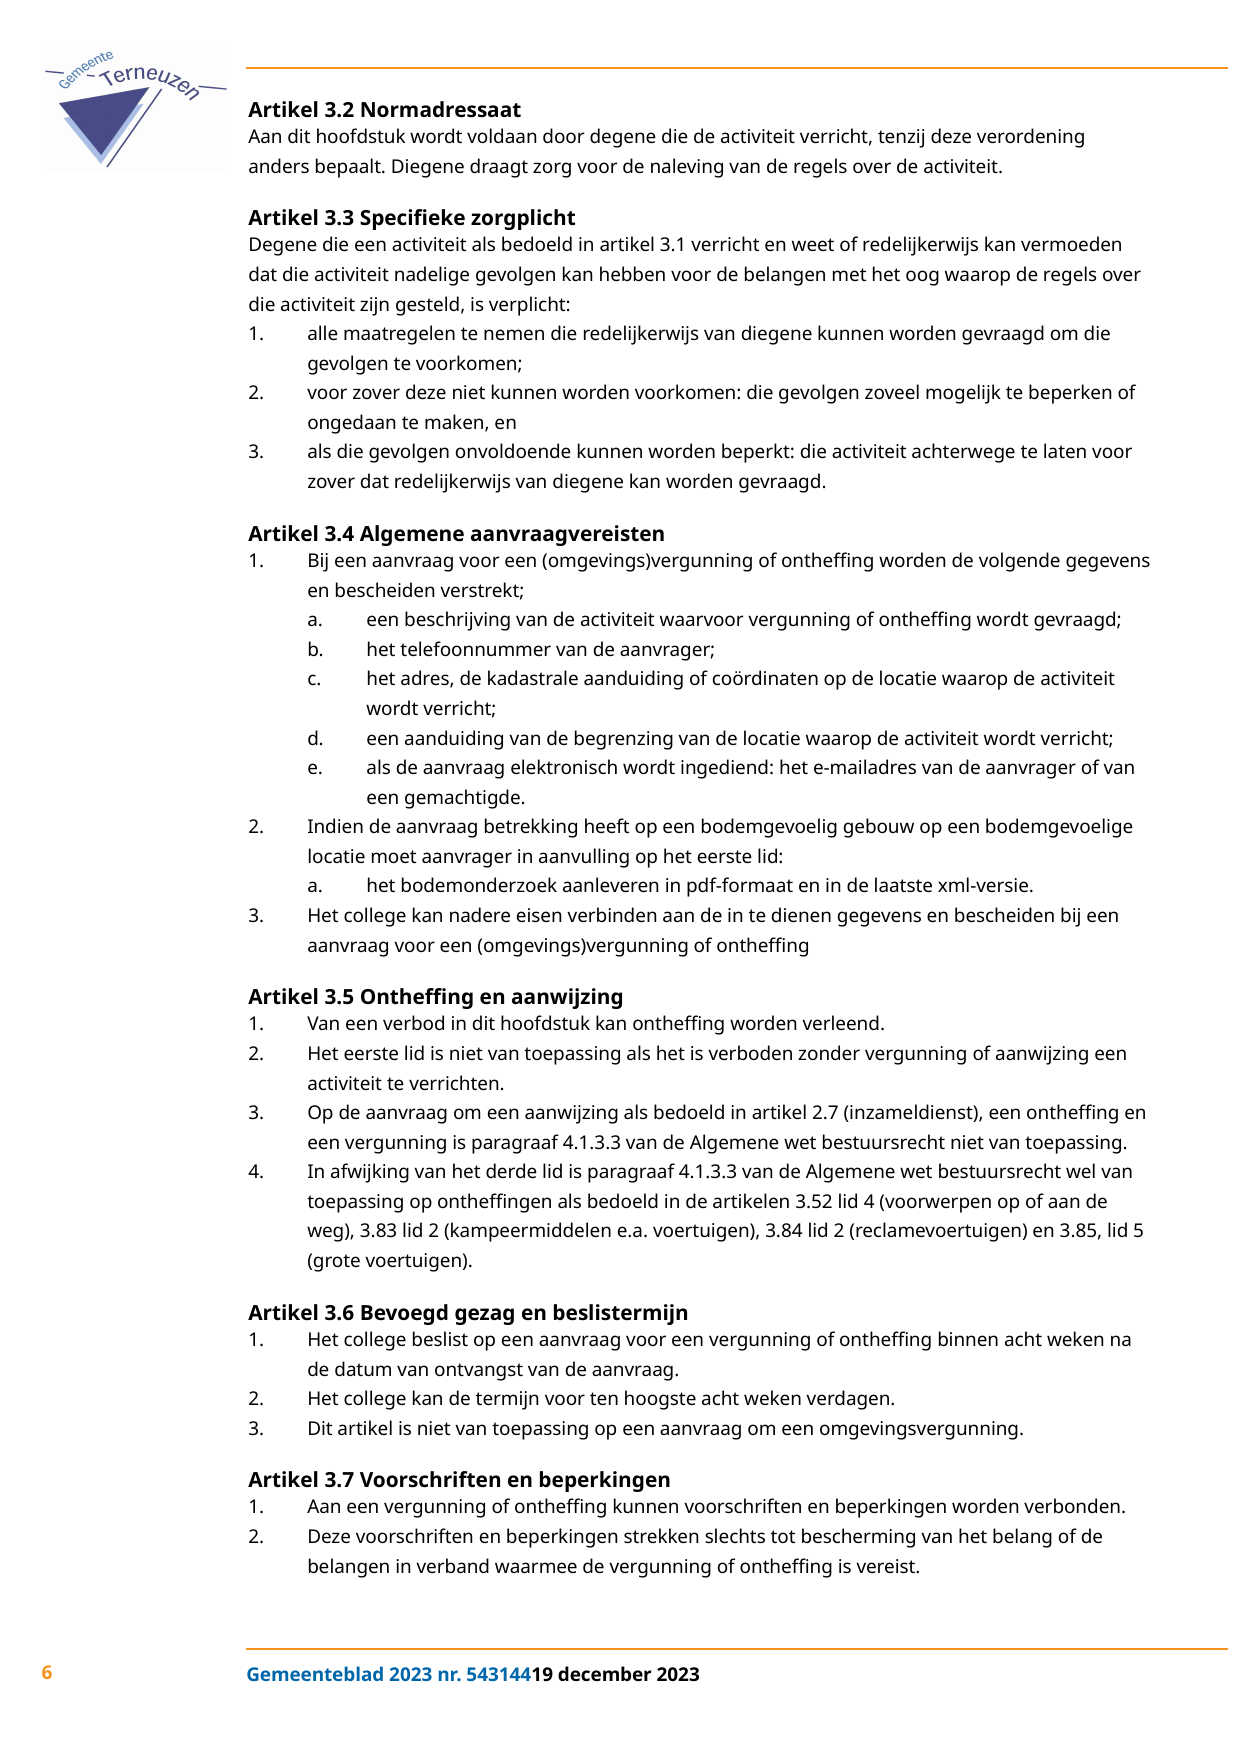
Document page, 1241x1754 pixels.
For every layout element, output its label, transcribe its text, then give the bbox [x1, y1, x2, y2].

list Van een verbod in dit hoofdstuk kan ontheffing worden verleend. [248, 1011, 1152, 1036]
list een aanduiding van de begrenzing van de locatie waarop de activiteit wordt verricht; [307, 725, 1152, 750]
list Aan een vergunning of ontheffing kunnen voorschriften en beperkingen worden verbonden. [248, 1494, 1152, 1519]
list Op de aanvraag om een aanwijzing als bedoeld in artikel 2.7 (inzameldienst), een ontheffing en een vergunning is paragraaf 4.1.3.3 van de Algemene wet bestuursrecht niet van toepassing. [248, 1099, 1152, 1155]
text Artikel 3.7 Voorschriften en beperkingen [248, 1465, 1152, 1494]
list een beschrijving van de activiteit waarvoor vergunning of ontheffing wordt gevraagd; [307, 606, 1152, 632]
list als de aanvraag elektronisch wordt ingediend: het e-mailadres van de aanvrager of van een gemachtigde. [307, 754, 1152, 809]
list Het college beslist op een aanvraag voor een vergunning of ontheffing binnen acht weken na de datum van ontvangst van de aanvraag. [248, 1326, 1152, 1381]
text Aan dit hoofdstuk wordt voldaan door degene die de activiteit verricht, tenzij deze verordening anders bepaalt. Diegene draagt zorg voor de naleving van de regels over de activiteit. [248, 123, 1152, 178]
list alle maatregelen te nemen die redelijkerwijs van diegene kunnen worden gevraagd om die gevolgen te voorkomen; [248, 320, 1152, 376]
list als die gevolgen onvoldoende kunnen worden beperkt: die activiteit achterwege te laten voor zover dat redelijkerwijs van diegene kan worden gevraagd. [248, 439, 1152, 494]
list Deze voorschriften en beperkingen strekken slechts tot bescherming van het belang of de belangen in verband waarmee de vergunning of ontheffing is vereist. [248, 1523, 1152, 1579]
list Het college kan nadere eisen verbinden aan de in te dienen gegevens en bescheiden bij een aanvraag voor een (omgevings)vergunning of ontheffing [248, 902, 1152, 957]
text Artikel 3.5 Ontheffing en aanwijzing [248, 982, 1152, 1011]
list Het college kan de termijn voor ten hoogste acht weken verdagen. [248, 1385, 1152, 1411]
list Indien de aanvraag betrekking heeft op een bodemgevoelig gebouw op een bodemgevoelige locatie moet aanvrager in aanvulling op het eerste lid: [248, 813, 1152, 869]
text Artikel 3.6 Bevoegd gezag en beslistermijn [248, 1298, 1152, 1326]
text Artikel 3.2 Normadressaat [248, 95, 1152, 123]
list Dit artikel is niet van toepassing op een aanvraag om een omgevingsvergunning. [248, 1415, 1152, 1441]
list het adres, de kadastrale aanduiding of coördinaten op de locatie waarop de activiteit wordt verricht; [307, 666, 1152, 721]
list In afwijking van het derde lid is paragraaf 4.1.3.3 van de Algemene wet bestuursrecht wel van toepassing op ontheffingen als bedoeld in de artikelen 3.52 lid 4 (voorwerpen op of aan de weg), 3.83 lid 2 (kampeermiddelen e.a. voertuigen), 3.84 lid 2 (reclamevoertuigen) en 3.85, lid 5 (grote voertuigen). [248, 1158, 1152, 1273]
list Bij een aanvraag voor een (omgevings)vergunning of ontheffing worden de volgende gegevens en bescheiden verstrekt; [248, 547, 1152, 602]
list voor zover deze niet kunnen worden voorkomen: die gevolgen zoveel mogelijk te beperken of ongedaan te maken, en [248, 379, 1152, 435]
text Degene die een activiteit als bedoeld in artikel 3.1 verricht en weet of redelijkerwijs kan vermoeden dat die activiteit nadelige gevolgen kan hebben voor de belangen met het oog waarop de regels over die activiteit zijn gesteld, is verplicht: [248, 232, 1152, 317]
picture [41, 47, 231, 172]
list Het eerste lid is niet van toepassing als het is verboden zonder vergunning of aanwijzing een activiteit te verrichten. [248, 1040, 1152, 1096]
text Artikel 3.4 Algemene aanvraagvereisten [248, 519, 1152, 547]
text Artikel 3.3 Specifieke zorgplicht [248, 203, 1152, 232]
list het telefoonnummer van de aanvrager; [307, 636, 1152, 662]
list het bodemonderzoek aanleveren in pdf-formaat en in de laatste xml-versie. [307, 873, 1152, 898]
